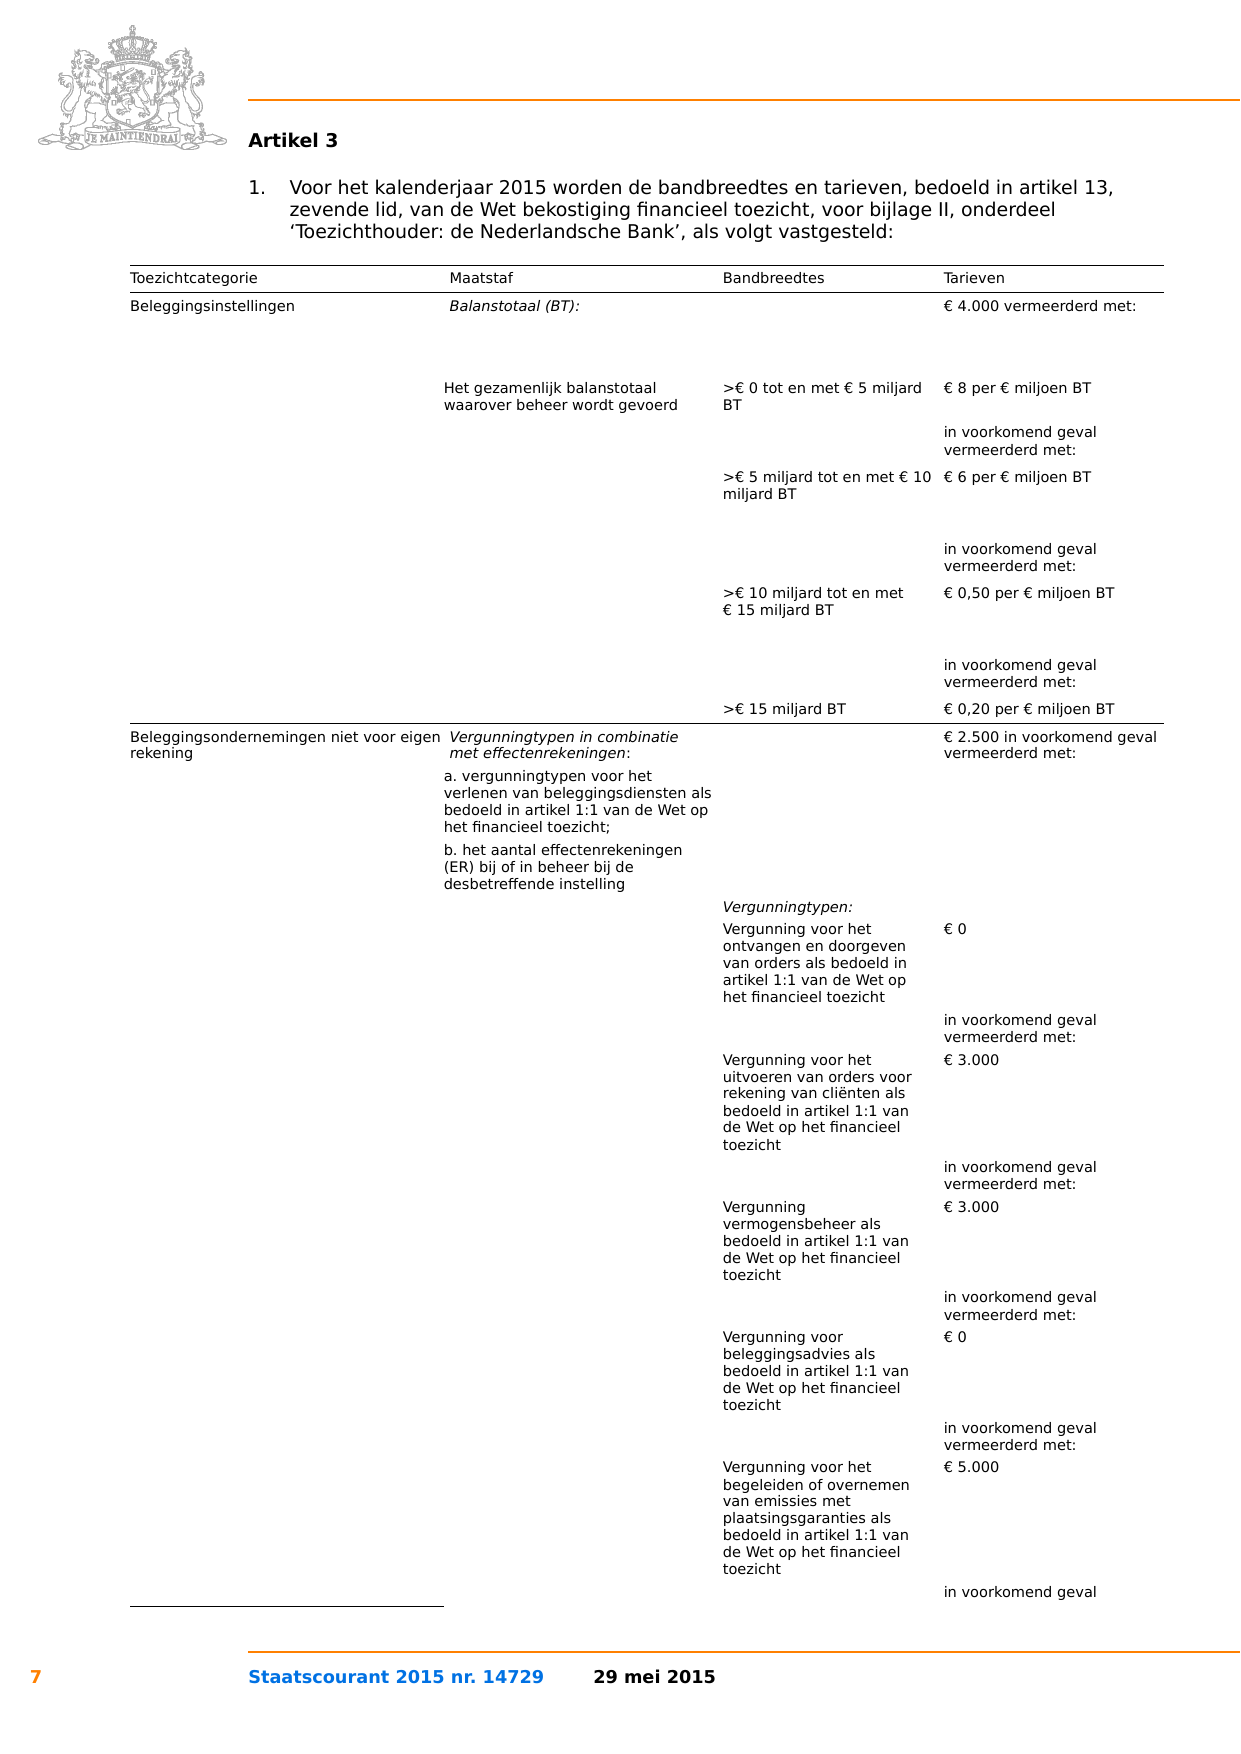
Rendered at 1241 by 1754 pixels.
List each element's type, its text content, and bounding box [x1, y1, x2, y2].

table_cell >€ 15 miljard BT [717, 695, 938, 723]
table_cell Vergunningtypen: [717, 898, 938, 920]
table_cell >€ 0 tot en met € 5 miljard BT [717, 374, 938, 419]
table_cell € 6 per € miljoen BT [938, 463, 1163, 507]
table_cell [717, 1419, 938, 1458]
table_cell [717, 651, 938, 695]
table_cell [444, 1011, 717, 1050]
table_cell € 5.000 [938, 1458, 1163, 1583]
table_cell [938, 898, 1163, 920]
table_cell [444, 419, 717, 463]
table_cell in voorkomend geval vermeerderd met: [938, 1419, 1163, 1458]
table_cell [444, 1583, 717, 1606]
table_cell [717, 624, 938, 651]
table_cell [717, 320, 938, 347]
table_cell [444, 1050, 717, 1158]
table_cell [717, 535, 938, 579]
table_cell [444, 624, 717, 651]
table_cell in voorkomend geval vermeerderd met: [938, 535, 1163, 579]
table_cell [717, 419, 938, 463]
table_cell [444, 651, 717, 695]
table_cell [717, 347, 938, 374]
table_cell [444, 1288, 717, 1328]
table_cell [444, 1158, 717, 1198]
table_cell [444, 1458, 717, 1583]
table_cell [938, 624, 1163, 651]
table_cell [938, 347, 1163, 374]
table_header Maatstaf [444, 266, 717, 292]
table_cell [444, 347, 717, 374]
table_cell [717, 724, 938, 767]
table_cell [717, 1288, 938, 1328]
table_header Tarieven [938, 266, 1163, 292]
table_cell [717, 1158, 938, 1198]
table_cell in voorkomend geval vermeerderd met: [938, 419, 1163, 463]
table_cell [444, 320, 717, 347]
table_cell in voorkomend geval vermeerderd met: [938, 1158, 1163, 1198]
table_cell [444, 535, 717, 579]
table_cell >€ 10 miljard tot en met € 15 miljard BT [717, 579, 938, 623]
table_cell Beleggingsinstellingen [130, 293, 443, 723]
table_cell Balanstotaal (BT): [444, 293, 717, 319]
table_cell Vergunning voor het ontvangen en doorgeven van orders als bedoeld in artikel 1:1 van de Wet op het financieel toezicht [717, 920, 938, 1011]
table_cell Vergunning vermogensbeheer als bedoeld in artikel 1:1 van de Wet op het financieel toezicht [717, 1198, 938, 1288]
table_cell [444, 898, 717, 920]
table_cell [938, 320, 1163, 347]
table_cell Vergunning voor beleggingsadvies als bedoeld in artikel 1:1 van de Wet op het financieel toezicht [717, 1328, 938, 1419]
table_cell a. vergunningtypen voor het verlenen van beleggingsdiensten als bedoeld in artikel 1:1 van de Wet op het financieel toezicht; [444, 767, 717, 841]
table_cell Vergunning voor het begeleiden of overnemen van emissies met plaatsingsgaranties als bedoeld in artikel 1:1 van de Wet op het financieel toezicht [717, 1458, 938, 1583]
table_cell [717, 1583, 938, 1606]
table_cell € 8 per € miljoen BT [938, 374, 1163, 419]
table_header Bandbreedtes [717, 266, 938, 292]
table_cell [444, 463, 717, 507]
table_cell [444, 1328, 717, 1419]
table_cell [444, 1419, 717, 1458]
table_cell [717, 767, 938, 841]
table_cell € 0 [938, 1328, 1163, 1419]
table_cell b. het aantal effectenrekeningen (ER) bij of in beheer bij de desbetreffende instelling [444, 841, 717, 897]
table_cell Vergunningtypen in combinatie met effectenrekeningen: [444, 724, 717, 767]
picture [38, 25, 227, 150]
table_cell € 0 [938, 920, 1163, 1011]
table_cell Beleggingsondernemingen niet voor eigen rekening [130, 724, 443, 1606]
text 1. Voor het kalenderjaar 2015 worden de bandbreedtes en tarieven, bedoeld in artikel 13, zevende lid, van de Wet bekostiging financieel toezicht, voor bijlage II, onderdeel ‘Toezichthouder: de Nederlandsche Bank’, als volgt vastgesteld: [248, 177, 1163, 243]
table_cell in voorkomend geval vermeerderd met: [938, 1011, 1163, 1050]
table_cell [938, 767, 1163, 841]
table_cell € 4.000 vermeerderd met: [938, 293, 1163, 319]
table_cell [444, 579, 717, 623]
table_cell [444, 920, 717, 1011]
table_cell [938, 508, 1163, 535]
table_cell [938, 841, 1163, 897]
table_cell [444, 695, 717, 723]
table_cell in voorkomend geval vermeerderd met: [938, 1288, 1163, 1328]
table_cell Het gezamenlijk balanstotaal waarover beheer wordt gevoerd [444, 374, 717, 419]
table_header Toezichtcategorie [130, 266, 443, 292]
table_cell € 2.500 in voorkomend geval vermeerderd met: [938, 724, 1163, 767]
table_cell Vergunning voor het uitvoeren van orders voor rekening van cliënten als bedoeld in artikel 1:1 van de Wet op het financieel toezicht [717, 1050, 938, 1158]
table_cell € 0,20 per € miljoen BT [938, 695, 1163, 723]
table_cell [717, 841, 938, 897]
table_cell in voorkomend geval vermeerderd met: [938, 651, 1163, 695]
table_cell [444, 508, 717, 535]
table_cell € 3.000 [938, 1198, 1163, 1288]
subtitle Artikel 3 [248, 130, 1163, 152]
table_cell >€ 5 miljard tot en met € 10 miljard BT [717, 463, 938, 507]
table_cell € 0,50 per € miljoen BT [938, 579, 1163, 623]
table_cell [717, 1011, 938, 1050]
table_cell [717, 293, 938, 319]
table_cell in voorkomend geval [938, 1583, 1163, 1606]
table_cell € 3.000 [938, 1050, 1163, 1158]
table_cell [717, 508, 938, 535]
table_cell [444, 1198, 717, 1288]
